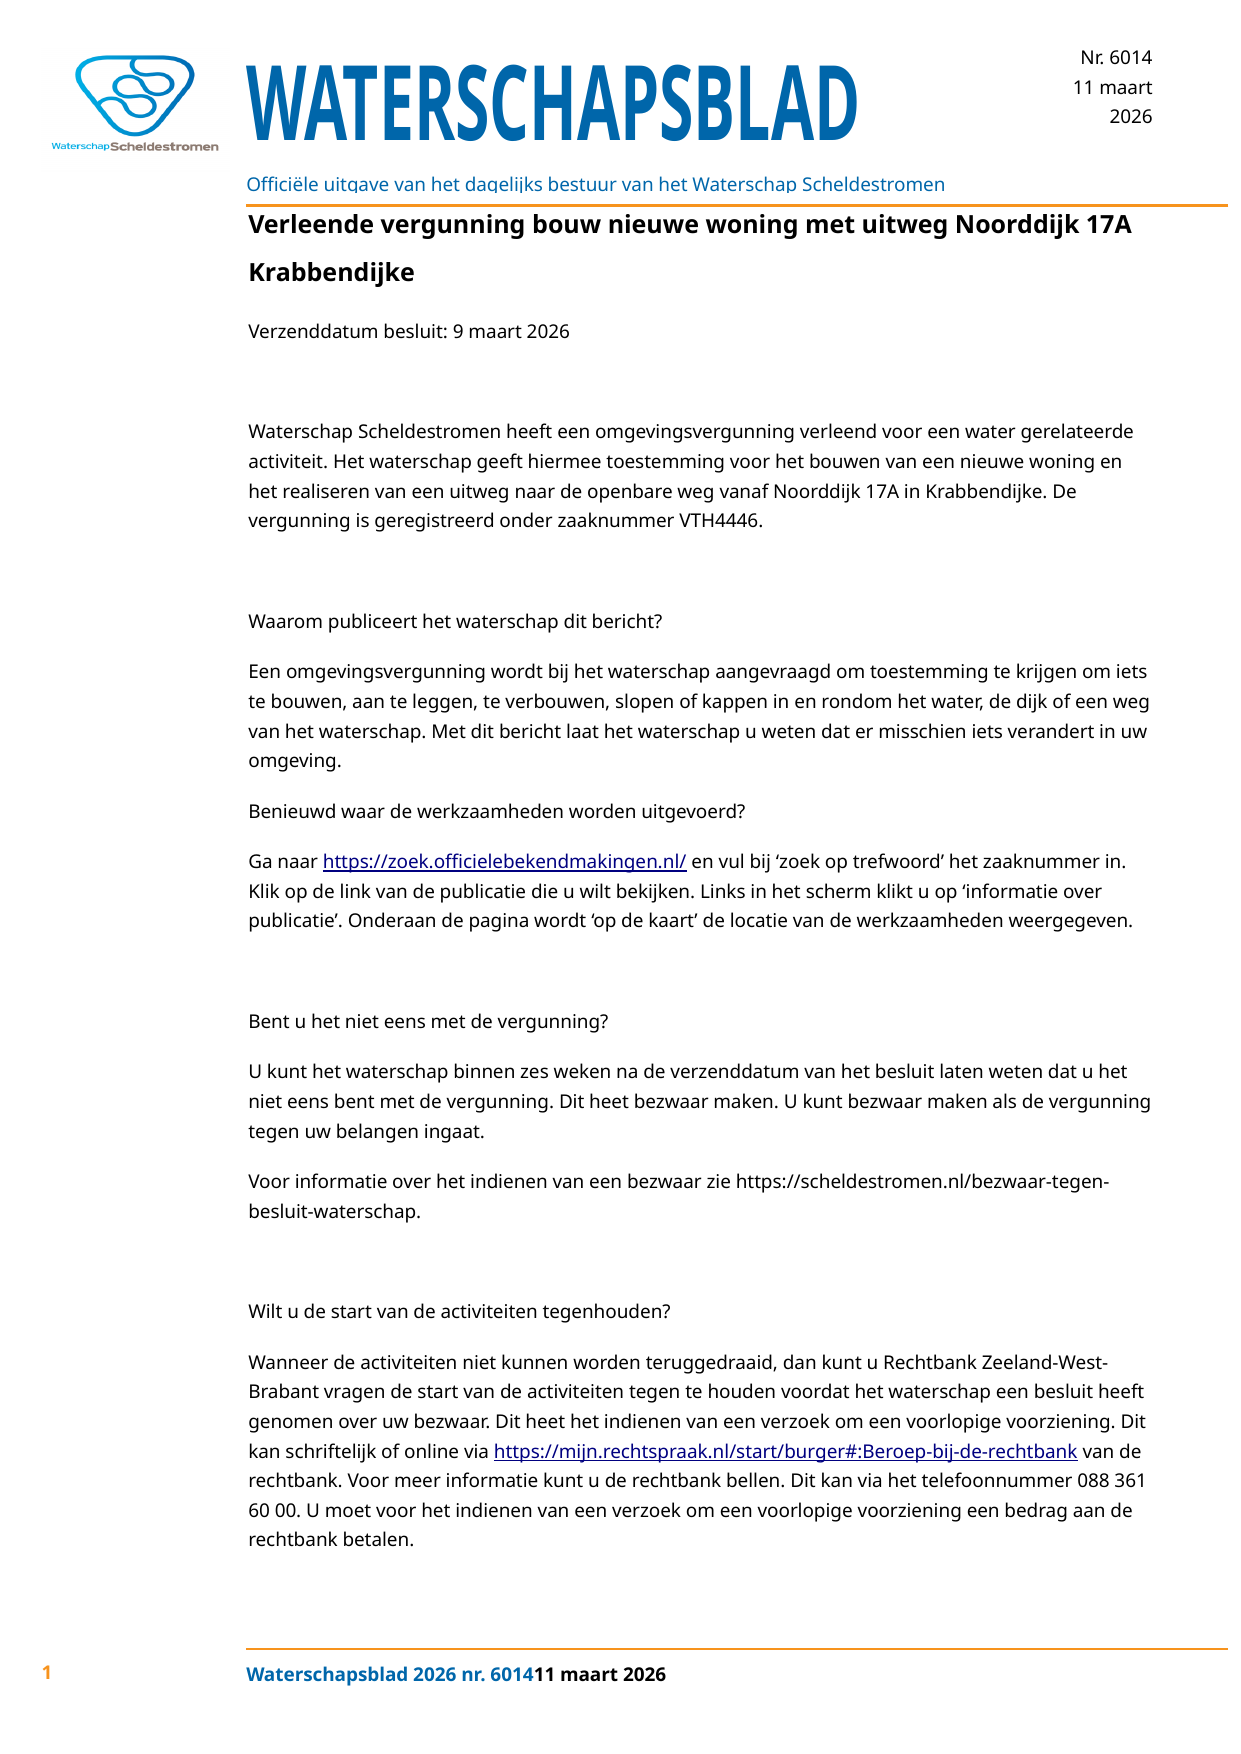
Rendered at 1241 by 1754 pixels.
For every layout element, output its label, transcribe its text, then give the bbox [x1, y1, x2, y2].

text Wilt u de start van de activiteiten tegenhouden? [248, 1299, 1152, 1324]
text U kunt het waterschap binnen zes weken na de verzenddatum van het besluit laten weten dat u het niet eens bent met de vergunning. Dit heet bezwaar maken. U kunt bezwaar maken als de vergunning tegen uw belangen ingaat. [248, 1059, 1152, 1144]
text Verzenddatum besluit: 9 maart 2026 [248, 318, 1152, 344]
text Bent u het niet eens met de vergunning? [248, 1008, 1152, 1034]
picture [41, 47, 231, 172]
text Wanneer de activiteiten niet kunnen worden teruggedraaid, dan kunt u Rechtbank Zeeland-West-Brabant vragen de start van de activiteiten tegen te houden voordat het waterschap een besluit heeft genomen over uw bezwaar. Dit heet het indienen van een verzoek om een voorlopige voorziening. Dit kan schriftelijk of online via https://mijn.rechtspraak.nl/start/burger#:Beroep-bij-de-rechtbank van de rechtbank. Voor meer informatie kunt u de rechtbank bellen. Dit kan via het telefoonnummer 088 361 60 00. U moet voor het indienen van een verzoek om een voorlopige voorziening een bedrag aan de rechtbank betalen. [248, 1349, 1152, 1552]
text Een omgevingsvergunning wordt bij het waterschap aangevraagd om toestemming te krijgen om iets te bouwen, aan te leggen, te verbouwen, slopen of kappen in en rondom het water, de dijk of een weg van het waterschap. Met dit bericht laat het waterschap u weten dat er misschien iets verandert in uw omgeving. [248, 659, 1152, 773]
text Ga naar https://zoek.officielebekendmakingen.nl/ en vul bij ‘zoek op trefwoord’ het zaaknummer in. Klik op de link van de publicatie die u wilt bekijken. Links in het scherm klikt u op ‘informatie over publicatie’. Onderaan de pagina wordt ‘op de kaart’ de locatie van de werkzaamheden weergegeven. [248, 848, 1152, 933]
text Voor informatie over het indienen van een bezwaar zie https://scheldestromen.nl/bezwaar-tegen-besluit-waterschap. [248, 1168, 1152, 1224]
text Verleende vergunning bouw nieuwe woning met uitweg Noorddijk 17A Krabbendijke [248, 207, 1152, 288]
text Waterschap Scheldestromen heeft een omgevingsvergunning verleend voor een water gerelateerde activiteit. Het waterschap geeft hiermee toestemming voor het bouwen van een nieuwe woning en het realiseren van een uitweg naar de openbare weg vanaf Noorddijk 17A in Krabbendijke. De vergunning is geregistreerd onder zaaknummer VTH4446. [248, 419, 1152, 533]
text Waarom publiceert het waterschap dit bericht? [248, 608, 1152, 634]
text Benieuwd waar de werkzaamheden worden uitgevoerd? [248, 798, 1152, 824]
